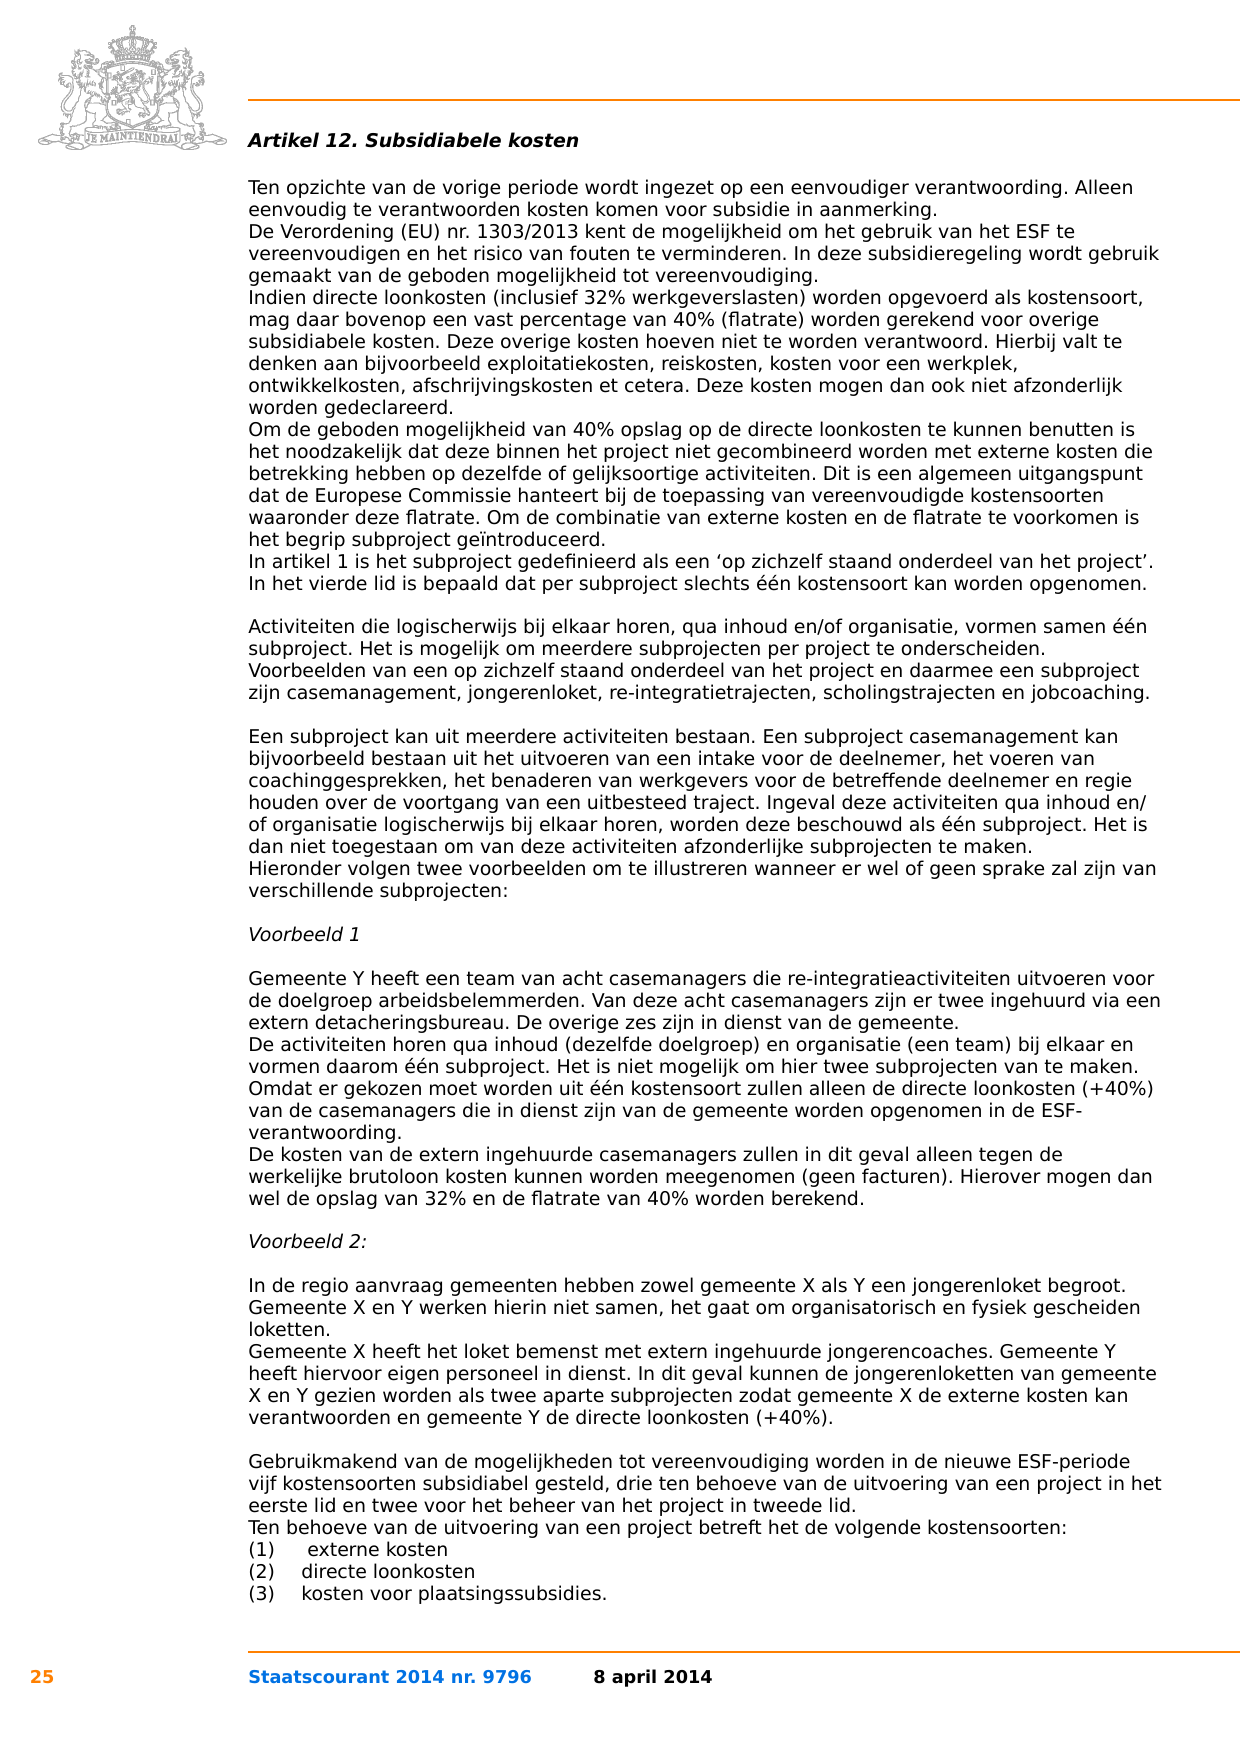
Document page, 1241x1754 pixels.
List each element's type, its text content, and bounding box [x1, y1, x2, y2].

text Activiteiten die logischerwijs bij elkaar horen, qua inhoud en/of organisatie, vormen samen één subproject. Het is mogelijk om meerdere subprojecten per project te onderscheiden. Voorbeelden van een op zichzelf staand onderdeel van het project en daarmee een subproject zijn casemanagement, jongerenloket, re-integratietrajecten, scholingstrajecten en jobcoaching. [248, 616, 1163, 704]
text In de regio aanvraag gemeenten hebben zowel gemeente X als Y een jongerenloket begroot. Gemeente X en Y werken hierin niet samen, het gaat om organisatorisch en fysiek gescheiden loketten. [248, 1275, 1163, 1341]
text (3) kosten voor plaatsingssubsidies. [248, 1583, 1163, 1605]
subtitle Voorbeeld 1 [248, 924, 1163, 946]
text Ten behoeve van de uitvoering van een project betreft het de volgende kostensoorten: [248, 1517, 1163, 1539]
text De Verordening (EU) nr. 1303/2013 kent de mogelijkheid om het gebruik van het ESF te vereenvoudigen en het risico van fouten te verminderen. In deze subsidieregeling wordt gebruik gemaakt van de geboden mogelijkheid tot vereenvoudiging. [248, 221, 1163, 287]
text Gemeente X heeft het loket bemenst met extern ingehuurde jongerencoaches. Gemeente Y heeft hiervoor eigen personeel in dienst. In dit geval kunnen de jongerenloketten van gemeente X en Y gezien worden als twee aparte subprojecten zodat gemeente X de externe kosten kan verantwoorden en gemeente Y de directe loonkosten (+40%). [248, 1341, 1163, 1429]
text Hieronder volgen twee voorbeelden om te illustreren wanneer er wel of geen sprake zal zijn van verschillende subprojecten: [248, 858, 1163, 902]
text In artikel 1 is het subproject gedefinieerd als een ‘op zichzelf staand onderdeel van het project’. In het vierde lid is bepaald dat per subproject slechts één kostensoort kan worden opgenomen. [248, 551, 1163, 594]
text Een subproject kan uit meerdere activiteiten bestaan. Een subproject casemanagement kan bijvoorbeeld bestaan uit het uitvoeren van een intake voor de deelnemer, het voeren van coachinggesprekken, het benaderen van werkgevers voor de betreffende deelnemer en regie houden over de voortgang van een uitbesteed traject. Ingeval deze activiteiten qua inhoud en/ of organisatie logischerwijs bij elkaar horen, worden deze beschouwd als één subproject. Het is dan niet toegestaan om van deze activiteiten afzonderlijke subprojecten te maken. [248, 726, 1163, 858]
text Gebruikmakend van de mogelijkheden tot vereenvoudiging worden in de nieuwe ESF-periode vijf kostensoorten subsidiabel gesteld, drie ten behoeve van de uitvoering van een project in het eerste lid en twee voor het beheer van het project in tweede lid. [248, 1451, 1163, 1517]
text De kosten van de extern ingehuurde casemanagers zullen in dit geval alleen tegen de werkelijke brutoloon kosten kunnen worden meegenomen (geen facturen). Hierover mogen dan wel de opslag van 32% en de flatrate van 40% worden berekend. [248, 1143, 1163, 1209]
text Omdat er gekozen moet worden uit één kostensoort zullen alleen de directe loonkosten (+40%) van de casemanagers die in dienst zijn van de gemeente worden opgenomen in de ESF-verantwoording. [248, 1078, 1163, 1143]
subtitle Voorbeeld 2: [248, 1231, 1163, 1253]
text (1) externe kosten [248, 1539, 1163, 1561]
picture [38, 25, 227, 150]
text Gemeente Y heeft een team van acht casemanagers die re-integratieactiviteiten uitvoeren voor de doelgroep arbeidsbelemmerden. Van deze acht casemanagers zijn er twee ingehuurd via een extern detacheringsbureau. De overige zes zijn in dienst van de gemeente. [248, 968, 1163, 1034]
text Ten opzichte van de vorige periode wordt ingezet op een eenvoudiger verantwoording. Alleen eenvoudig te verantwoorden kosten komen voor subsidie in aanmerking. [248, 177, 1163, 221]
text (2) directe loonkosten [248, 1561, 1163, 1583]
text Indien directe loonkosten (inclusief 32% werkgeverslasten) worden opgevoerd als kostensoort, mag daar bovenop een vast percentage van 40% (flatrate) worden gerekend voor overige subsidiabele kosten. Deze overige kosten hoeven niet te worden verantwoord. Hierbij valt te denken aan bijvoorbeeld exploitatiekosten, reiskosten, kosten voor een werkplek, ontwikkelkosten, afschrijvingskosten et cetera. Deze kosten mogen dan ook niet afzonderlijk worden gedeclareerd. [248, 287, 1163, 419]
subtitle Artikel 12. Subsidiabele kosten [248, 130, 1163, 152]
text De activiteiten horen qua inhoud (dezelfde doelgroep) en organisatie (een team) bij elkaar en vormen daarom één subproject. Het is niet mogelijk om hier twee subprojecten van te maken. [248, 1034, 1163, 1078]
text Om de geboden mogelijkheid van 40% opslag op de directe loonkosten te kunnen benutten is het noodzakelijk dat deze binnen het project niet gecombineerd worden met externe kosten die betrekking hebben op dezelfde of gelijksoortige activiteiten. Dit is een algemeen uitgangspunt dat de Europese Commissie hanteert bij de toepassing van vereenvoudigde kostensoorten waaronder deze flatrate. Om de combinatie van externe kosten en de flatrate te voorkomen is het begrip subproject geïntroduceerd. [248, 419, 1163, 551]
